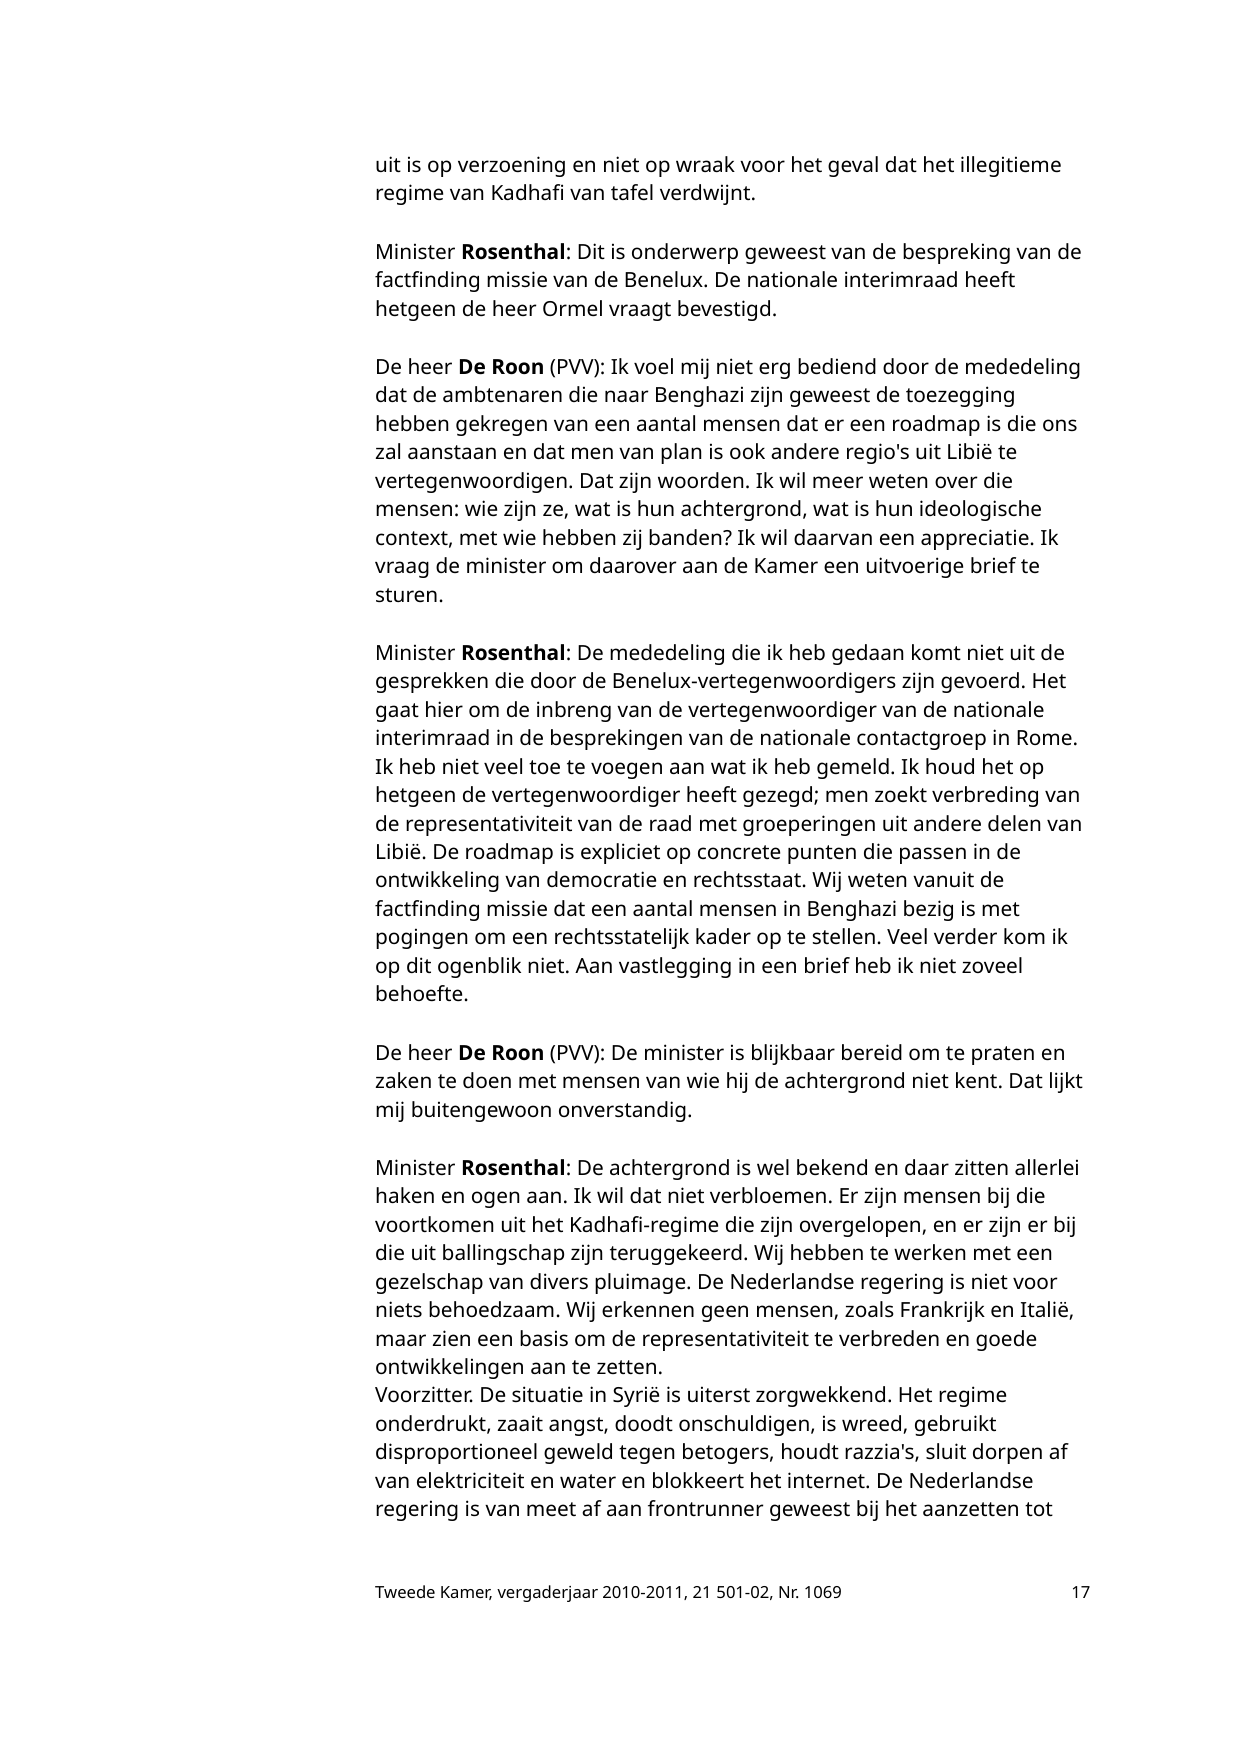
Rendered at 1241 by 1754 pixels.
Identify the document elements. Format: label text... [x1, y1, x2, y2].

text uit is op verzoening en niet op wraak voor het geval dat het illegitieme regime van Kadhafi van tafel verdwijnt. [375, 150, 1090, 207]
text Voorzitter. De situatie in Syrië is uiterst zorgwekkend. Het regime onderdrukt, zaait angst, doodt onschuldigen, is wreed, gebruikt disproportioneel geweld tegen betogers, houdt razzia's, sluit dorpen af van elektriciteit en water en blokkeert het internet. De Nederlandse regering is van meet af aan frontrunner geweest bij het aanzetten tot [375, 1381, 1090, 1523]
text De heer De Roon (PVV): Ik voel mij niet erg bediend door de mededeling dat de ambtenaren die naar Benghazi zijn geweest de toezegging hebben gekregen van een aantal mensen dat er een roadmap is die ons zal aanstaan en dat men van plan is ook andere regio's uit Libië te vertegenwoordigen. Dat zijn woorden. Ik wil meer weten over die mensen: wie zijn ze, wat is hun achtergrond, wat is hun ideologische context, met wie hebben zij banden? Ik wil daarvan een appreciatie. Ik vraag de minister om daarover aan de Kamer een uitvoerige brief te sturen. [375, 352, 1090, 608]
text De heer De Roon (PVV): De minister is blijkbaar bereid om te praten en zaken te doen met mensen van wie hij de achtergrond niet kent. Dat lijkt mij buitengewoon onverstandig. [375, 1038, 1090, 1123]
text Minister Rosenthal: De mededeling die ik heb gedaan komt niet uit de gesprekken die door de Benelux-vertegenwoordigers zijn gevoerd. Het gaat hier om de inbreng van de vertegenwoordiger van de nationale interimraad in de besprekingen van de nationale contactgroep in Rome. Ik heb niet veel toe te voegen aan wat ik heb gemeld. Ik houd het op hetgeen de vertegenwoordiger heeft gezegd; men zoekt verbreding van de representativiteit van de raad met groeperingen uit andere delen van Libië. De roadmap is expliciet op concrete punten die passen in de ontwikkeling van democratie en rechtsstaat. Wij weten vanuit de factfinding missie dat een aantal mensen in Benghazi bezig is met pogingen om een rechtsstatelijk kader op te stellen. Veel verder kom ik op dit ogenblik niet. Aan vastlegging in een brief heb ik niet zoveel behoefte. [375, 638, 1090, 1008]
text Minister Rosenthal: Dit is onderwerp geweest van de bespreking van de factfinding missie van de Benelux. De nationale interimraad heeft hetgeen de heer Ormel vraagt bevestigd. [375, 237, 1090, 322]
text Minister Rosenthal: De achtergrond is wel bekend en daar zitten allerlei haken en ogen aan. Ik wil dat niet verbloemen. Er zijn mensen bij die voortkomen uit het Kadhafi-regime die zijn overgelopen, en er zijn er bij die uit ballingschap zijn teruggekeerd. Wij hebben te werken met een gezelschap van divers pluimage. De Nederlandse regering is niet voor niets behoedzaam. Wij erkennen geen mensen, zoals Frankrijk en Italië, maar zien een basis om de representativiteit te verbreden en goede ontwikkelingen aan te zetten. [375, 1153, 1090, 1381]
